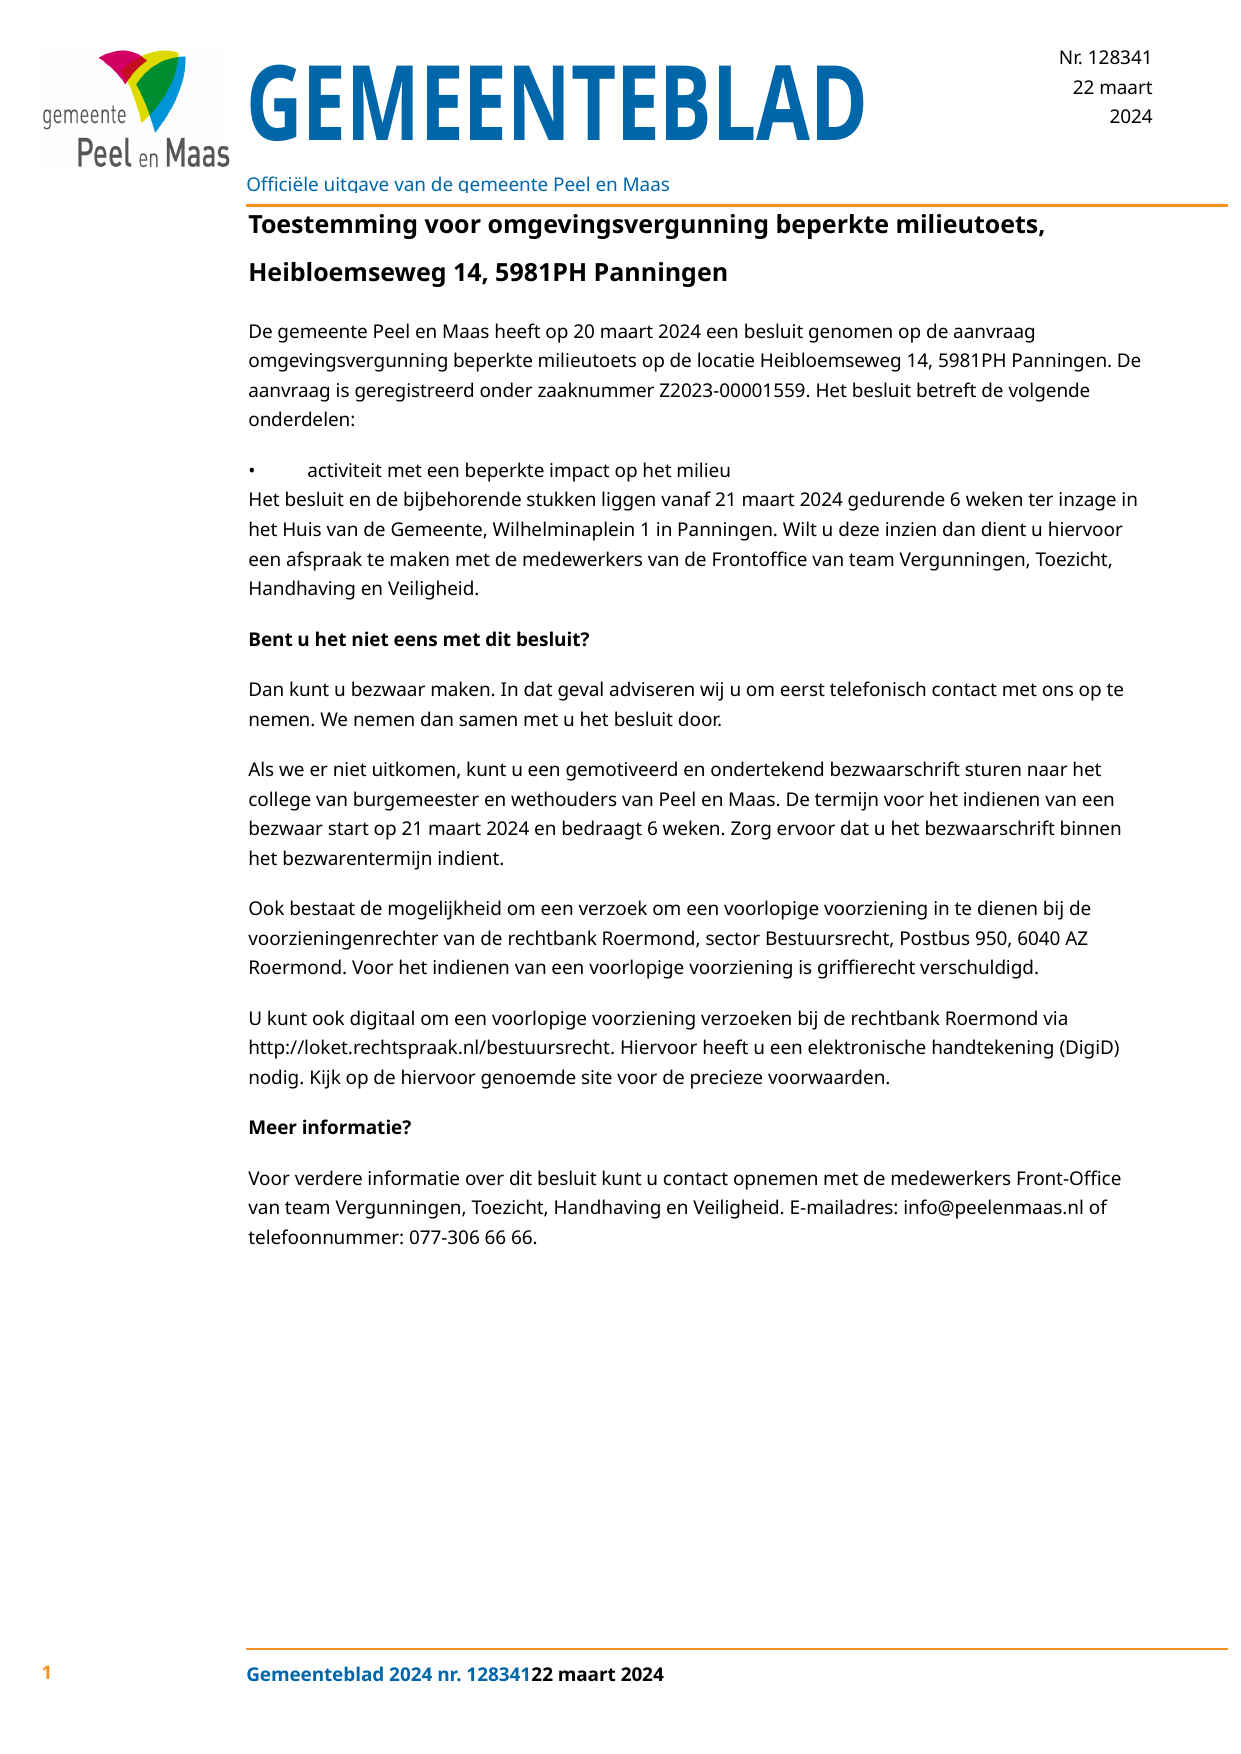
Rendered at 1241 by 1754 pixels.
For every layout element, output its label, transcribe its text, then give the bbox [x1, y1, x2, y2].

text Als we er niet uitkomen, kunt u een gemotiveerd en ondertekend bezwaarschrift sturen naar het college van burgemeester en wethouders van Peel en Maas. De termijn voor het indienen van een bezwaar start op 21 maart 2024 en bedraagt 6 weken. Zorg ervoor dat u het bezwaarschrift binnen het bezwarentermijn indient. [248, 756, 1152, 871]
text Toestemming voor omgevingsvergunning beperkte milieutoets, Heibloemseweg 14, 5981PH Panningen [248, 207, 1152, 288]
picture [41, 47, 231, 172]
text Bent u het niet eens met dit besluit? [248, 626, 1152, 652]
text Het besluit en de bijbehorende stukken liggen vanaf 21 maart 2024 gedurende 6 weken ter inzage in het Huis van de Gemeente, Wilhelminaplein 1 in Panningen. Wilt u deze inzien dan dient u hiervoor een afspraak te maken met de medewerkers van de Frontoffice van team Vergunningen, Toezicht, Handhaving en Veiligheid. [248, 487, 1152, 601]
text U kunt ook digitaal om een voorlopige voorziening verzoeken bij de rechtbank Roermond via http://loket.rechtspraak.nl/bestuursrecht. Hiervoor heeft u een elektronische handtekening (DigiD) nodig. Kijk op de hiervoor genoemde site voor de precieze voorwaarden. [248, 1005, 1152, 1090]
text Meer informatie? [248, 1114, 1152, 1140]
text Dan kunt u bezwaar maken. In dat geval adviseren wij u om eerst telefonisch contact met ons op te nemen. We nemen dan samen met u het besluit door. [248, 676, 1152, 732]
text Ook bestaat de mogelijkheid om een verzoek om een voorlopige voorziening in te dienen bij de voorzieningenrechter van de rechtbank Roermond, sector Bestuursrecht, Postbus 950, 6040 AZ Roermond. Voor het indienen van een voorlopige voorziening is griffierecht verschuldigd. [248, 895, 1152, 980]
text De gemeente Peel en Maas heeft op 20 maart 2024 een besluit genomen op de aanvraag omgevingsvergunning beperkte milieutoets op de locatie Heibloemseweg 14, 5981PH Panningen. De aanvraag is geregistreerd onder zaaknummer Z2023-00001559. Het besluit betreft de volgende onderdelen: [248, 318, 1152, 432]
text Voor verdere informatie over dit besluit kunt u contact opnemen met de medewerkers Front-Office van team Vergunningen, Toezicht, Handhaving en Veiligheid. E-mailadres: info@peelenmaas.nl of telefoonnummer: 077-306 66 66. [248, 1165, 1152, 1250]
list activiteit met een beperkte impact op het milieu [248, 457, 1152, 483]
